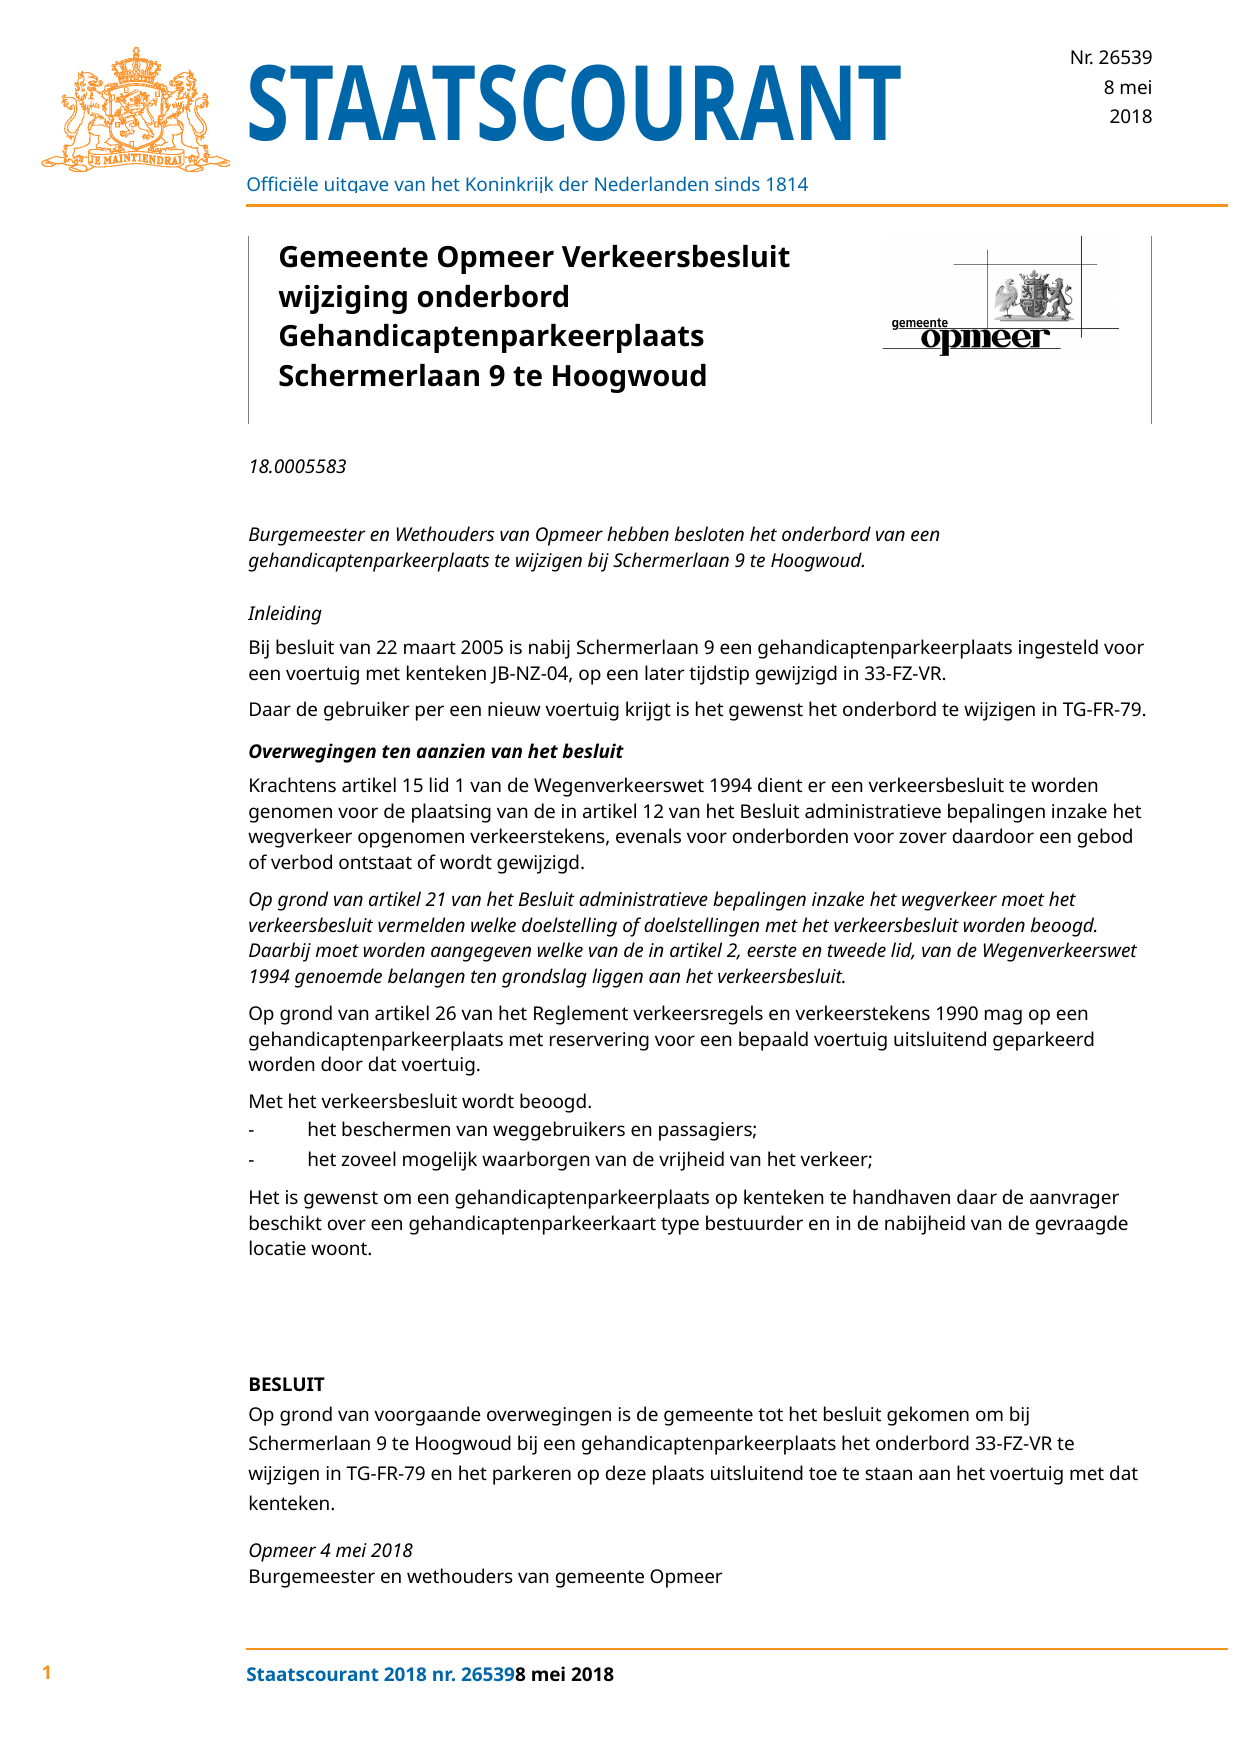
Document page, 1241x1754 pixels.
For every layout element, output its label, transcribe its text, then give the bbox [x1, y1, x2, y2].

text Inleiding [248, 600, 1152, 626]
list het beschermen van weggebruikers en passagiers; [248, 1116, 1152, 1142]
list het zoveel mogelijk waarborgen van de vrijheid van het verkeer; [248, 1146, 1152, 1172]
text 18.0005583 [248, 454, 1152, 479]
text Opmeer 4 mei 2018 [248, 1538, 1152, 1563]
text Op grond van artikel 26 van het Reglement verkeersregels en verkeerstekens 1990 mag op een gehandicaptenparkeerplaats met reservering voor een bepaald voertuig uitsluitend geparkeerd worden door dat voertuig. [248, 1000, 1152, 1077]
picture [41, 47, 231, 172]
table_header [850, 236, 1151, 424]
text Krachtens artikel 15 lid 1 van de Wegenverkeerswet 1994 dient er een verkeersbesluit te worden genomen voor de plaatsing van de in artikel 12 van het Besluit administratieve bepalingen inzake het wegverkeer opgenomen verkeerstekens, evenals voor onderborden voor zover daardoor een gebod of verbod ontstaat of wordt gewijzigd. [248, 772, 1152, 875]
table_header Gemeente Opmeer Verkeersbesluit wijziging onderbord Gehandicaptenparkeerplaats Schermerlaan 9 te Hoogwoud [249, 236, 850, 424]
text Daar de gebruiker per een nieuw voertuig krijgt is het gewenst het onderbord te wijzigen in TG-FR-79. [248, 696, 1152, 722]
text Op grond van artikel 21 van het Besluit administratieve bepalingen inzake het wegverkeer moet het verkeersbesluit vermelden welke doelstelling of doelstellingen met het verkeersbesluit worden beoogd. Daarbij moet worden aangegeven welke van de in artikel 2, eerste en tweede lid, van de Wegenverkeerswet 1994 genoemde belangen ten grondslag liggen aan het verkeersbesluit. [248, 886, 1152, 989]
text Burgemeester en wethouders van gemeente Opmeer [248, 1563, 1152, 1589]
text Burgemeester en Wethouders van Opmeer hebben besloten het onderbord van een gehandicaptenparkeerplaats te wijzigen bij Schermerlaan 9 te Hoogwoud. [248, 521, 1152, 573]
text Het is gewenst om een gehandicaptenparkeerplaats op kenteken te handhaven daar de aanvrager beschikt over een gehandicaptenparkeerkaart type bestuurder en in de nabijheid van de gevraagde locatie woont. [248, 1184, 1152, 1261]
text BESLUIT [248, 1371, 1152, 1397]
text Met het verkeersbesluit wordt beoogd. [248, 1088, 1152, 1114]
text Bij besluit van 22 maart 2005 is nabij Schermerlaan 9 een gehandicaptenparkeerplaats ingesteld voor een voertuig met kenteken JB-NZ-04, op een later tijdstip gewijzigd in 33-FZ-VR. [248, 634, 1152, 685]
picture [882, 236, 1119, 356]
text Op grond van voorgaande overwegingen is de gemeente tot het besluit gekomen om bij Schermerlaan 9 te Hoogwoud bij een gehandicaptenparkeerplaats het onderbord 33-FZ-VR te wijzigen in TG-FR-79 en het parkeren op deze plaats uitsluitend toe te staan aan het voertuig met dat kenteken. [248, 1401, 1152, 1516]
text Overwegingen ten aanzien van het besluit [248, 738, 1152, 764]
